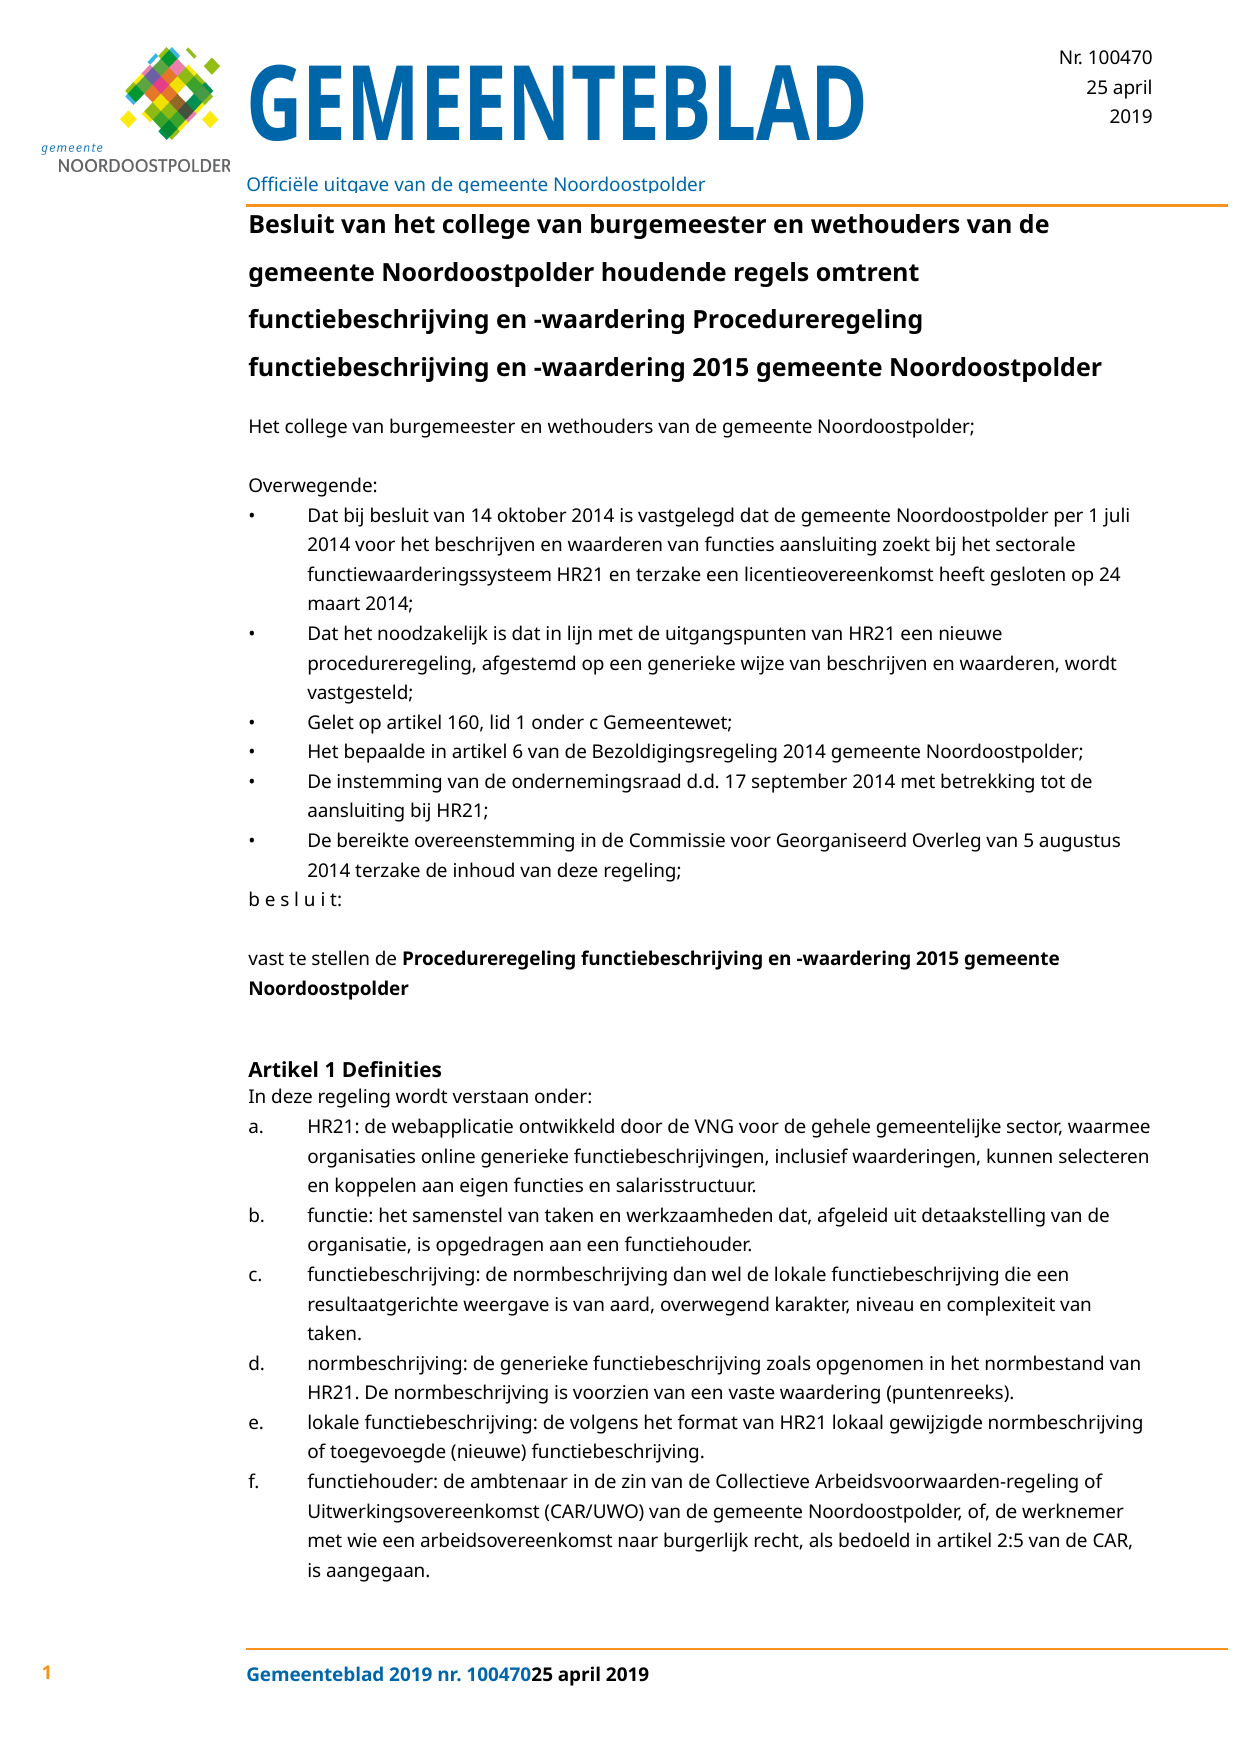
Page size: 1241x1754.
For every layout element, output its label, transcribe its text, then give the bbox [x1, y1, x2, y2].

list normbeschrijving: de generieke functiebeschrijving zoals opgenomen in het normbestand van HR21. De normbeschrijving is voorzien van een vaste waardering (puntenreeks). [248, 1350, 1152, 1405]
list De instemming van de ondernemingsraad d.d. 17 september 2014 met betrekking tot de aansluiting bij HR21; [248, 768, 1152, 823]
list functiebeschrijving: de normbeschrijving dan wel de lokale functiebeschrijving die een resultaatgerichte weergave is van aard, overwegend karakter, niveau en complexiteit van taken. [248, 1261, 1152, 1346]
text Het college van burgemeester en wethouders van de gemeente Noordoostpolder; [248, 413, 1152, 439]
list Het bepaalde in artikel 6 van de Bezoldigingsregeling 2014 gemeente Noordoostpolder; [248, 738, 1152, 764]
list functiehouder: de ambtenaar in de zin van de Collectieve Arbeidsvoorwaarden-regeling of Uitwerkingsovereenkomst (CAR/UWO) van de gemeente Noordoostpolder, of, de werknemer met wie een arbeidsovereenkomst naar burgerlijk recht, als bedoeld in artikel 2:5 van de CAR, is aangegaan. [248, 1468, 1152, 1583]
list Dat het noodzakelijk is dat in lijn met de uitgangspunten van HR21 een nieuwe procedureregeling, afgestemd op een generieke wijze van beschrijven en waarderen, wordt vastgesteld; [248, 620, 1152, 705]
list Dat bij besluit van 14 oktober 2014 is vastgelegd dat de gemeente Noordoostpolder per 1 juli 2014 voor het beschrijven en waarderen van functies aansluiting zoekt bij het sectorale functiewaarderingssysteem HR21 en terzake een licentieovereenkomst heeft gesloten op 24 maart 2014; [248, 502, 1152, 616]
text Besluit van het college van burgemeester en wethouders van de gemeente Noordoostpolder houdende regels omtrent functiebeschrijving en -waardering Procedureregeling functiebeschrijving en -waardering 2015 gemeente Noordoostpolder [248, 207, 1152, 384]
list De bereikte overeenstemming in de Commissie voor Georganiseerd Overleg van 5 augustus 2014 terzake de inhoud van deze regeling; [248, 827, 1152, 883]
picture [41, 47, 231, 172]
text Artikel 1 Definities [248, 1055, 1152, 1084]
text vast te stellen de Procedureregeling functiebeschrijving en -waardering 2015 gemeente Noordoostpolder [248, 946, 1152, 1001]
list functie: het samenstel van taken en werkzaamheden dat, afgeleid uit detaakstelling van de organisatie, is opgedragen aan een functiehouder. [248, 1202, 1152, 1257]
text In deze regeling wordt verstaan onder: [248, 1084, 1152, 1109]
list Gelet op artikel 160, lid 1 onder c Gemeentewet; [248, 709, 1152, 735]
text b e s l u i t: [248, 886, 1152, 912]
list lokale functiebeschrijving: de volgens het format van HR21 lokaal gewijzigde normbeschrijving of toegevoegde (nieuwe) functiebeschrijving. [248, 1409, 1152, 1464]
list HR21: de webapplicatie ontwikkeld door de VNG voor de gehele gemeentelijke sector, waarmee organisaties online generieke functiebeschrijvingen, inclusief waarderingen, kunnen selecteren en koppelen aan eigen functies en salarisstructuur. [248, 1113, 1152, 1198]
text Overwegende: [248, 472, 1152, 498]
